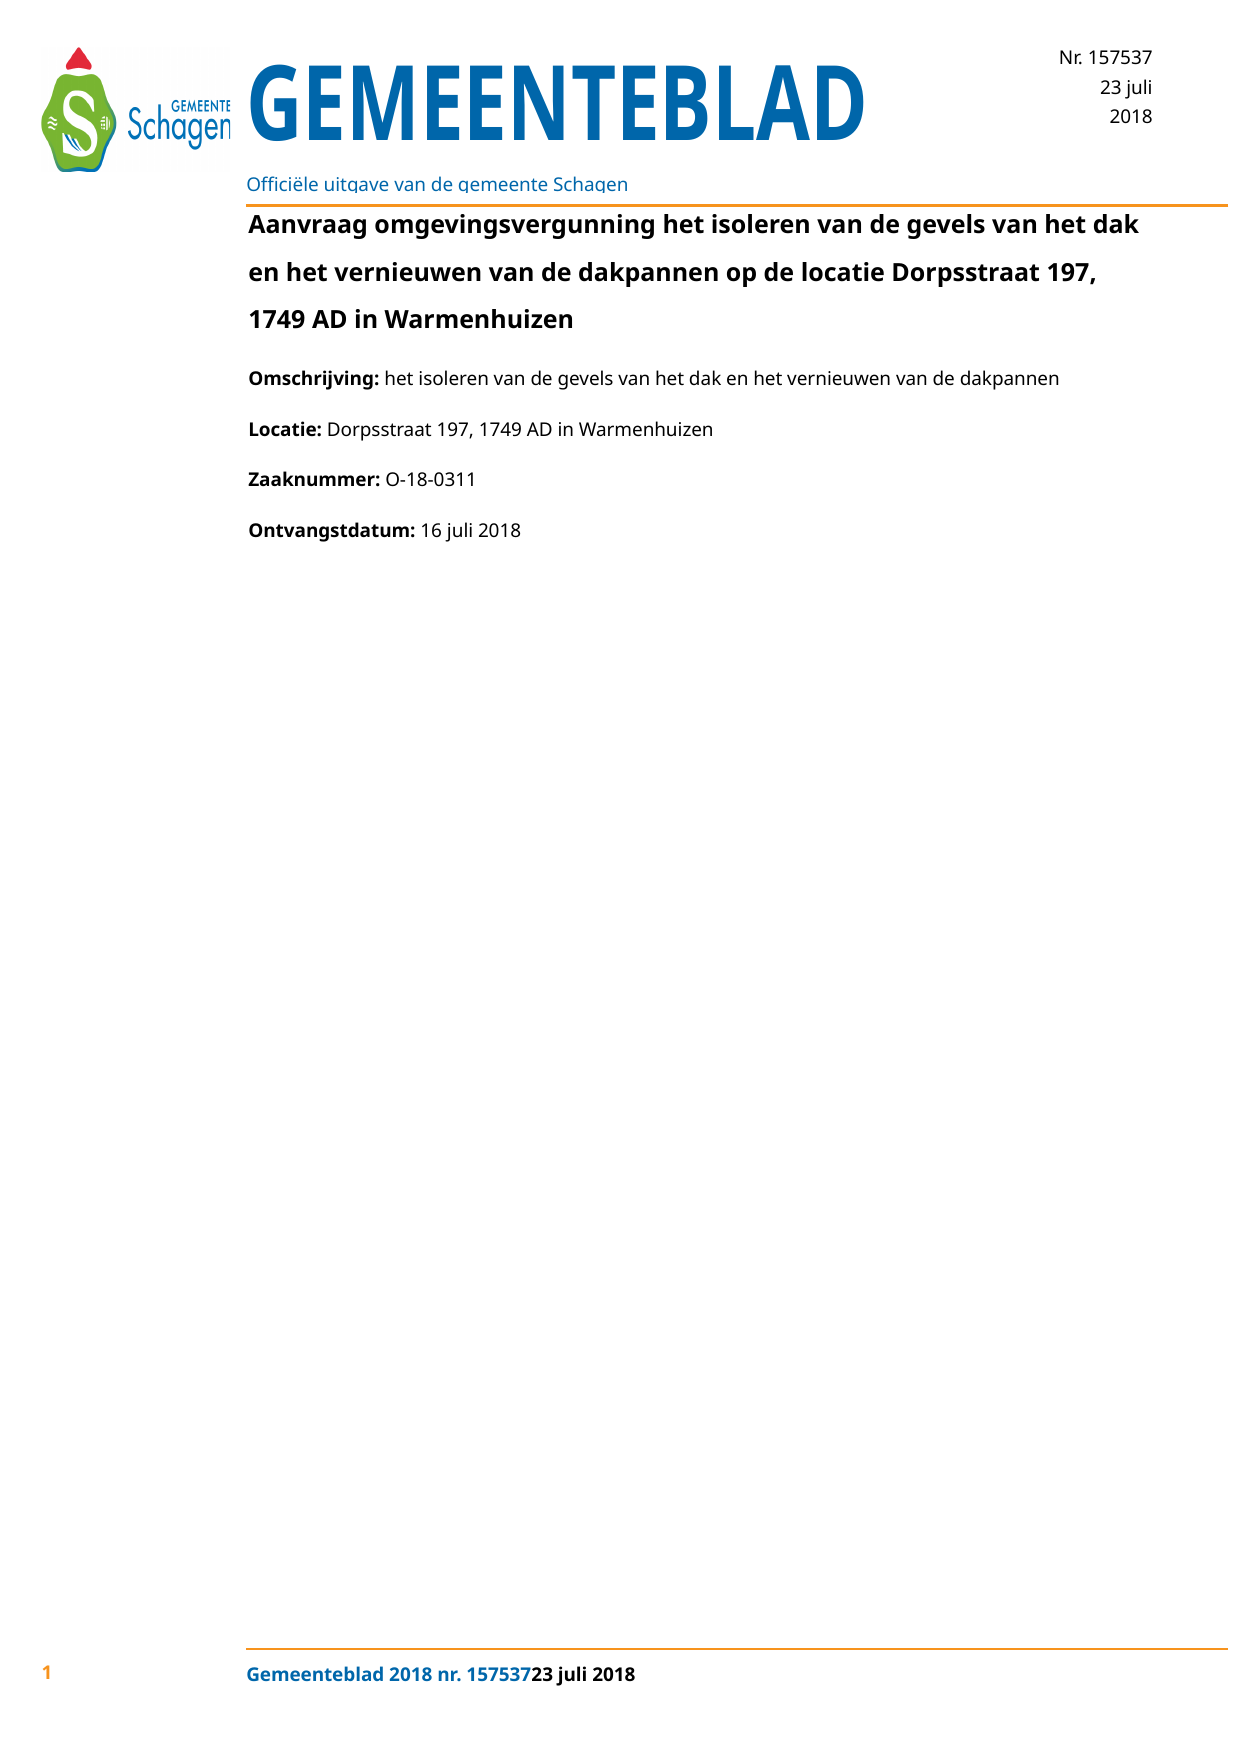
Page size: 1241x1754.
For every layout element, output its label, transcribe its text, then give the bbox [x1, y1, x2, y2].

picture [41, 47, 231, 172]
text Omschrijving: het isoleren van de gevels van het dak en het vernieuwen van de dakpannen [248, 366, 1152, 391]
text Locatie: Dorpsstraat 197, 1749 AD in Warmenhuizen [248, 416, 1152, 442]
text Ontvangstdatum: 16 juli 2018 [248, 517, 1152, 542]
text Zaaknummer: O-18-0311 [248, 466, 1152, 492]
text Aanvraag omgevingsvergunning het isoleren van de gevels van het dak en het vernieuwen van de dakpannen op de locatie Dorpsstraat 197, 1749 AD in Warmenhuizen [248, 207, 1152, 336]
